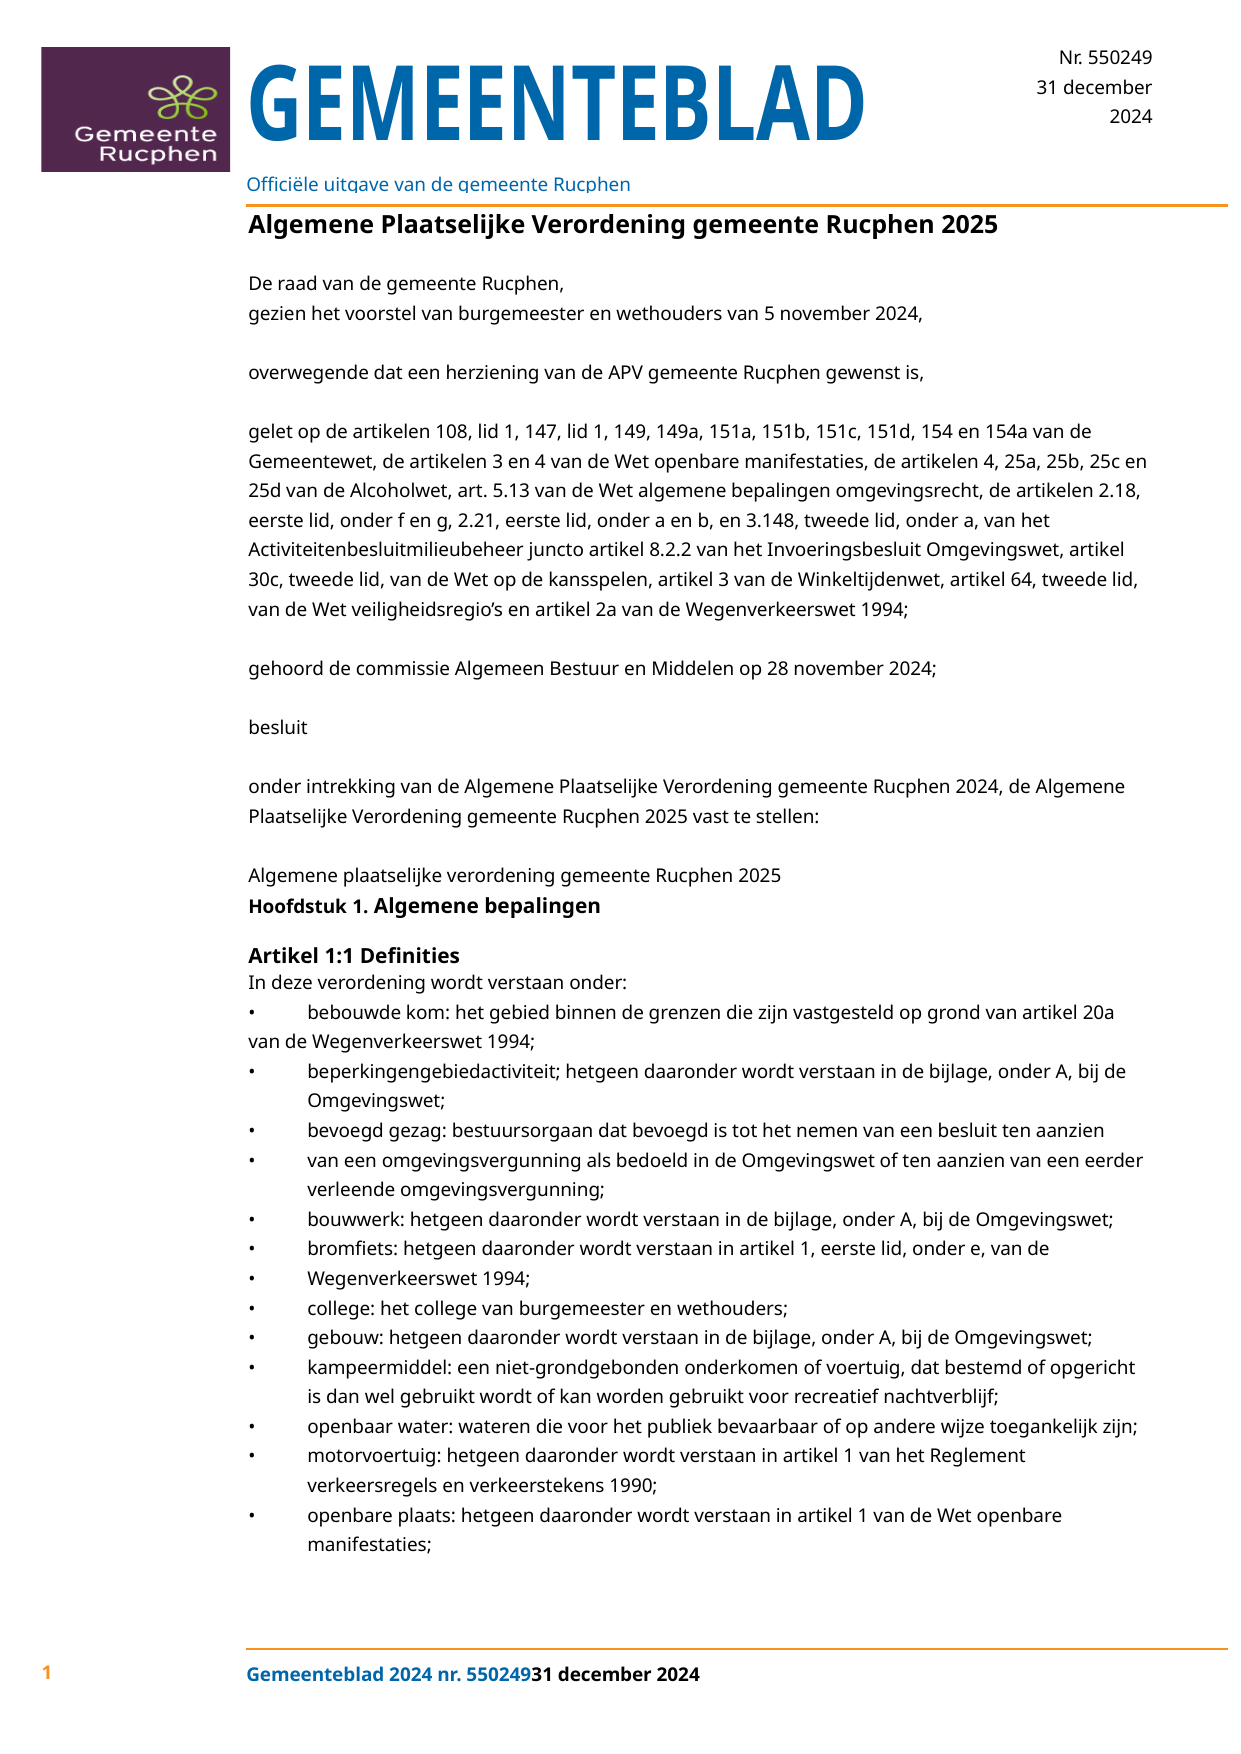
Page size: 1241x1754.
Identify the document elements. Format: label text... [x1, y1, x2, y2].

list beperkingengebiedactiviteit; hetgeen daaronder wordt verstaan in de bijlage, onder A, bij de Omgevingswet; [248, 1058, 1152, 1113]
text gehoord de commissie Algemeen Bestuur en Middelen op 28 november 2024; [248, 655, 1152, 681]
text De raad van de gemeente Rucphen, [248, 270, 1152, 296]
list bevoegd gezag: bestuursorgaan dat bevoegd is tot het nemen van een besluit ten aanzien [248, 1117, 1152, 1143]
list motorvoertuig: hetgeen daaronder wordt verstaan in artikel 1 van het Reglement verkeersregels en verkeerstekens 1990; [248, 1443, 1152, 1498]
text In deze verordening wordt verstaan onder: [248, 969, 1152, 995]
text Artikel 1:1 Definities [248, 941, 1152, 969]
list college: het college van burgemeester en wethouders; [248, 1295, 1152, 1320]
list bouwwerk: hetgeen daaronder wordt verstaan in de bijlage, onder A, bij de Omgevingswet; [248, 1206, 1152, 1232]
text overwegende dat een herziening van de APV gemeente Rucphen gewenst is, [248, 359, 1152, 385]
list bromfiets: hetgeen daaronder wordt verstaan in artikel 1, eerste lid, onder e, van de [248, 1236, 1152, 1261]
picture [41, 47, 231, 172]
list van een omgevingsvergunning als bedoeld in de Omgevingswet of ten aanzien van een eerder verleende omgevingsvergunning; [248, 1147, 1152, 1202]
text Algemene Plaatselijke Verordening gemeente Rucphen 2025 [248, 207, 1152, 241]
text van de Wegenverkeerswet 1994; [248, 1028, 1152, 1054]
text Algemene plaatselijke verordening gemeente Rucphen 2025 [248, 862, 1152, 888]
list gebouw: hetgeen daaronder wordt verstaan in de bijlage, onder A, bij de Omgevingswet; [248, 1324, 1152, 1350]
text gezien het voorstel van burgemeester en wethouders van 5 november 2024, [248, 300, 1152, 326]
list openbare plaats: hetgeen daaronder wordt verstaan in artikel 1 van de Wet openbare manifestaties; [248, 1502, 1152, 1557]
list kampeermiddel: een niet-grondgebonden onderkomen of voertuig, dat bestemd of opgericht is dan wel gebruikt wordt of kan worden gebruikt voor recreatief nachtverblijf; [248, 1354, 1152, 1409]
list Wegenverkeerswet 1994; [248, 1265, 1152, 1291]
text gelet op de artikelen 108, lid 1, 147, lid 1, 149, 149a, 151a, 151b, 151c, 151d, 154 en 154a van de Gemeentewet, de artikelen 3 en 4 van de Wet openbare manifestaties, de artikelen 4, 25a, 25b, 25c en 25d van de Alcoholwet, art. 5.13 van de Wet algemene bepalingen omgevingsrecht, de artikelen 2.18, eerste lid, onder f en g, 2.21, eerste lid, onder a en b, en 3.148, tweede lid, onder a, van het Activiteitenbesluitmilieubeheer juncto artikel 8.2.2 van het Invoeringsbesluit Omgevingswet, artikel 30c, tweede lid, van de Wet op de kansspelen, artikel 3 van de Winkeltijdenwet, artikel 64, tweede lid, van de Wet veiligheidsregio’s en artikel 2a van de Wegenverkeerswet 1994; [248, 418, 1152, 621]
text onder intrekking van de Algemene Plaatselijke Verordening gemeente Rucphen 2024, de Algemene Plaatselijke Verordening gemeente Rucphen 2025 vast te stellen: [248, 773, 1152, 828]
list openbaar water: wateren die voor het publiek bevaarbaar of op andere wijze toegankelijk zijn; [248, 1413, 1152, 1439]
text besluit [248, 714, 1152, 740]
text Hoofdstuk 1. Algemene bepalingen [248, 892, 1152, 920]
list bebouwde kom: het gebied binnen de grenzen die zijn vastgesteld op grond van artikel 20a [248, 999, 1152, 1024]
